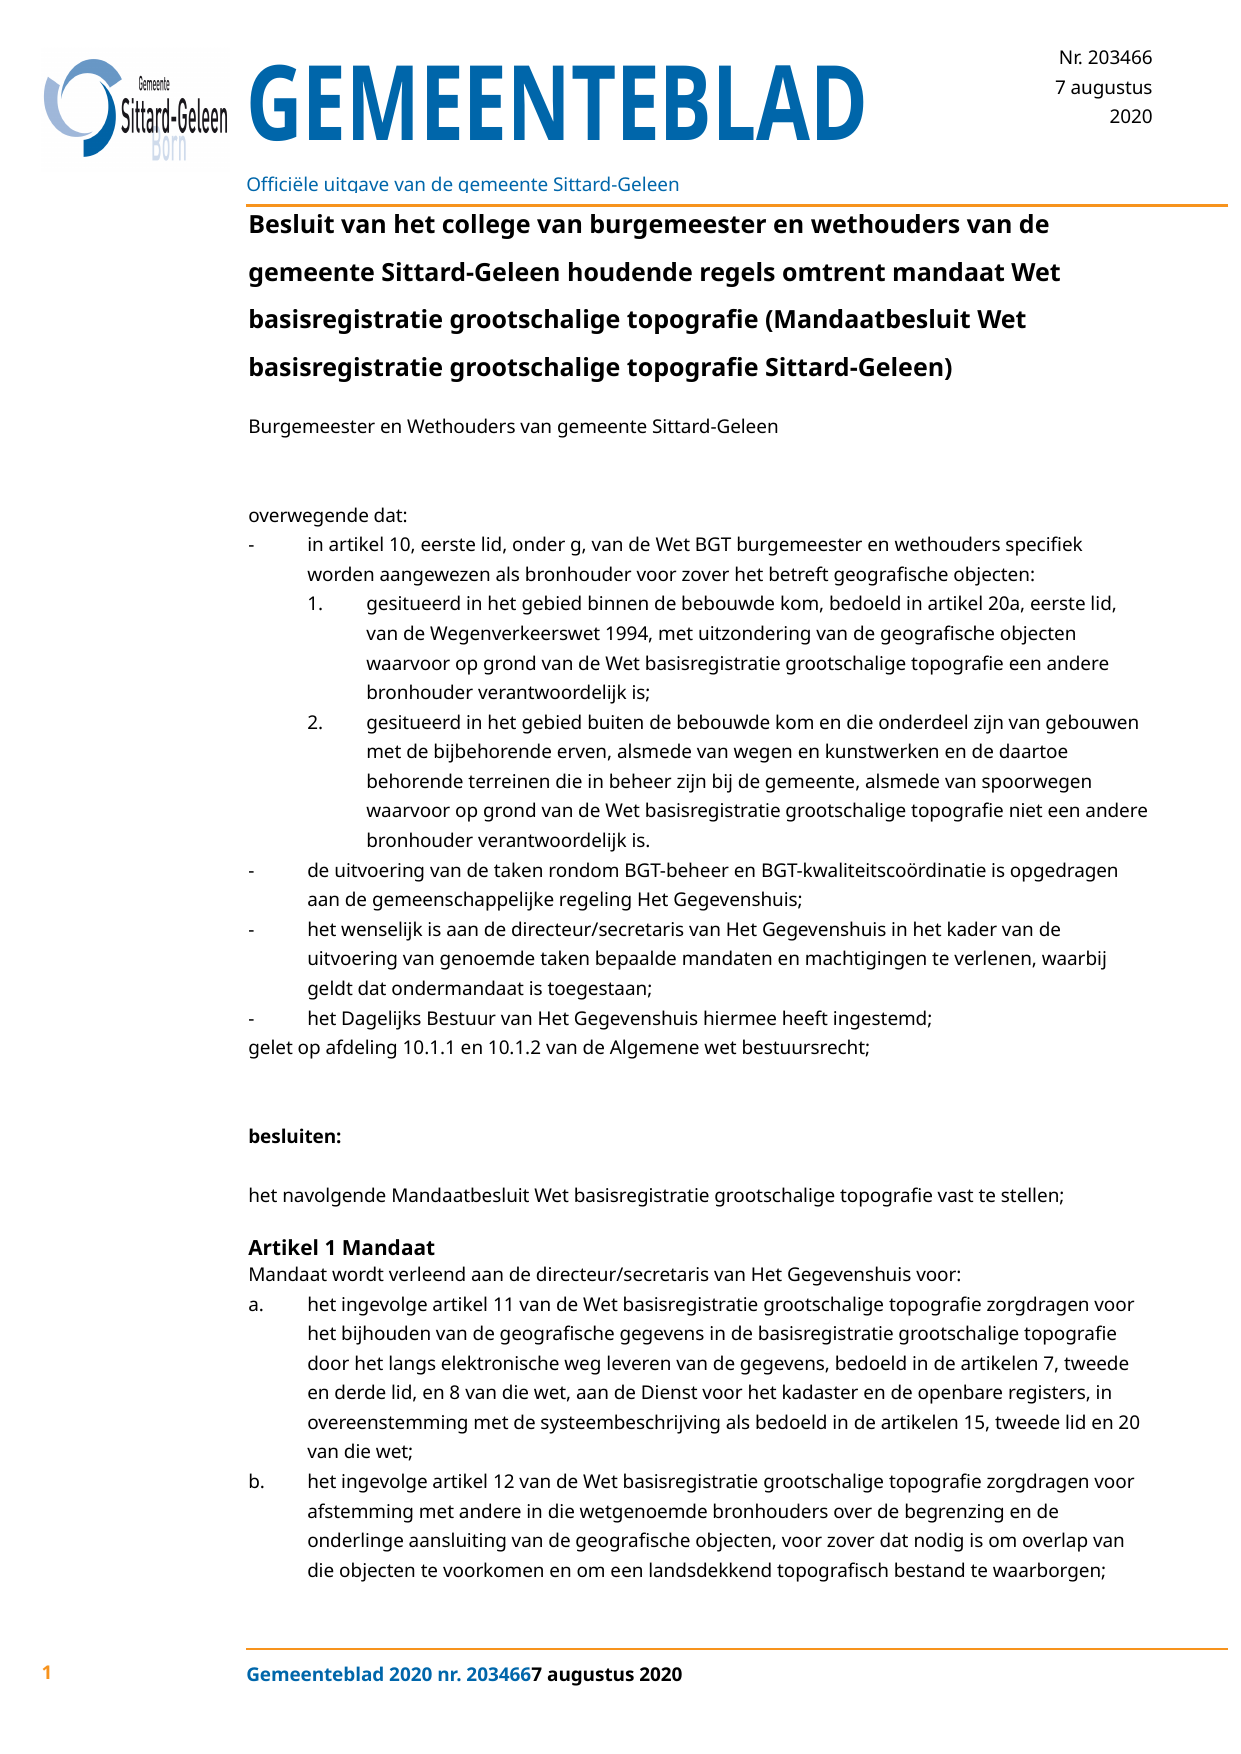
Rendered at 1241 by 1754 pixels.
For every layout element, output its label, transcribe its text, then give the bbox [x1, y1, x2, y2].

text besluiten: [248, 1123, 1152, 1149]
list het ingevolge artikel 12 van de Wet basisregistratie grootschalige topografie zorgdragen voor afstemming met andere in die wetgenoemde bronhouders over de begrenzing en de onderlinge aansluiting van de geografische objecten, voor zover dat nodig is om overlap van die objecten te voorkomen en om een landsdekkend topografisch bestand te waarborgen; [248, 1468, 1152, 1583]
list het ingevolge artikel 11 van de Wet basisregistratie grootschalige topografie zorgdragen voor het bijhouden van de geografische gegevens in de basisregistratie grootschalige topografie door het langs elektronische weg leveren van de gegevens, bedoeld in de artikelen 7, tweede en derde lid, en 8 van die wet, aan de Dienst voor het kadaster en de openbare registers, in overeenstemming met de systeembeschrijving als bedoeld in de artikelen 15, tweede lid en 20 van die wet; [248, 1291, 1152, 1464]
list het wenselijk is aan de directeur/secretaris van Het Gegevenshuis in het kader van de uitvoering van genoemde taken bepaalde mandaten en machtigingen te verlenen, waarbij geldt dat ondermandaat is toegestaan; [248, 916, 1152, 1001]
list in artikel 10, eerste lid, onder g, van de Wet BGT burgemeester en wethouders specifiek worden aangewezen als bronhouder voor zover het betreft geografische objecten: [248, 531, 1152, 587]
list de uitvoering van de taken rondom BGT-beheer en BGT-kwaliteitscoördinatie is opgedragen aan de gemeenschappelijke regeling Het Gegevenshuis; [248, 857, 1152, 912]
text gelet op afdeling 10.1.1 en 10.1.2 van de Algemene wet bestuursrecht; [248, 1034, 1152, 1060]
text Mandaat wordt verleend aan de directeur/secretaris van Het Gegevenshuis voor: [248, 1261, 1152, 1287]
text Besluit van het college van burgemeester en wethouders van de gemeente Sittard-Geleen houdende regels omtrent mandaat Wet basisregistratie grootschalige topografie (Mandaatbesluit Wet basisregistratie grootschalige topografie Sittard-Geleen) [248, 207, 1152, 384]
list het Dagelijks Bestuur van Het Gegevenshuis hiermee heeft ingestemd; [248, 1005, 1152, 1031]
picture [41, 47, 231, 172]
text overwegende dat: [248, 502, 1152, 528]
list gesitueerd in het gebied buiten de bebouwde kom en die onderdeel zijn van gebouwen met de bijbehorende erven, alsmede van wegen en kunstwerken en de daartoe behorende terreinen die in beheer zijn bij de gemeente, alsmede van spoorwegen waarvoor op grond van de Wet basisregistratie grootschalige topografie niet een andere bronhouder verantwoordelijk is. [307, 709, 1152, 853]
list gesitueerd in het gebied binnen de bebouwde kom, bedoeld in artikel 20a, eerste lid, van de Wegenverkeerswet 1994, met uitzondering van de geografische objecten waarvoor op grond van de Wet basisregistratie grootschalige topografie een andere bronhouder verantwoordelijk is; [307, 591, 1152, 705]
text Burgemeester en Wethouders van gemeente Sittard-Geleen [248, 413, 1152, 439]
text Artikel 1 Mandaat [248, 1233, 1152, 1261]
text het navolgende Mandaatbesluit Wet basisregistratie grootschalige topografie vast te stellen; [248, 1182, 1152, 1208]
